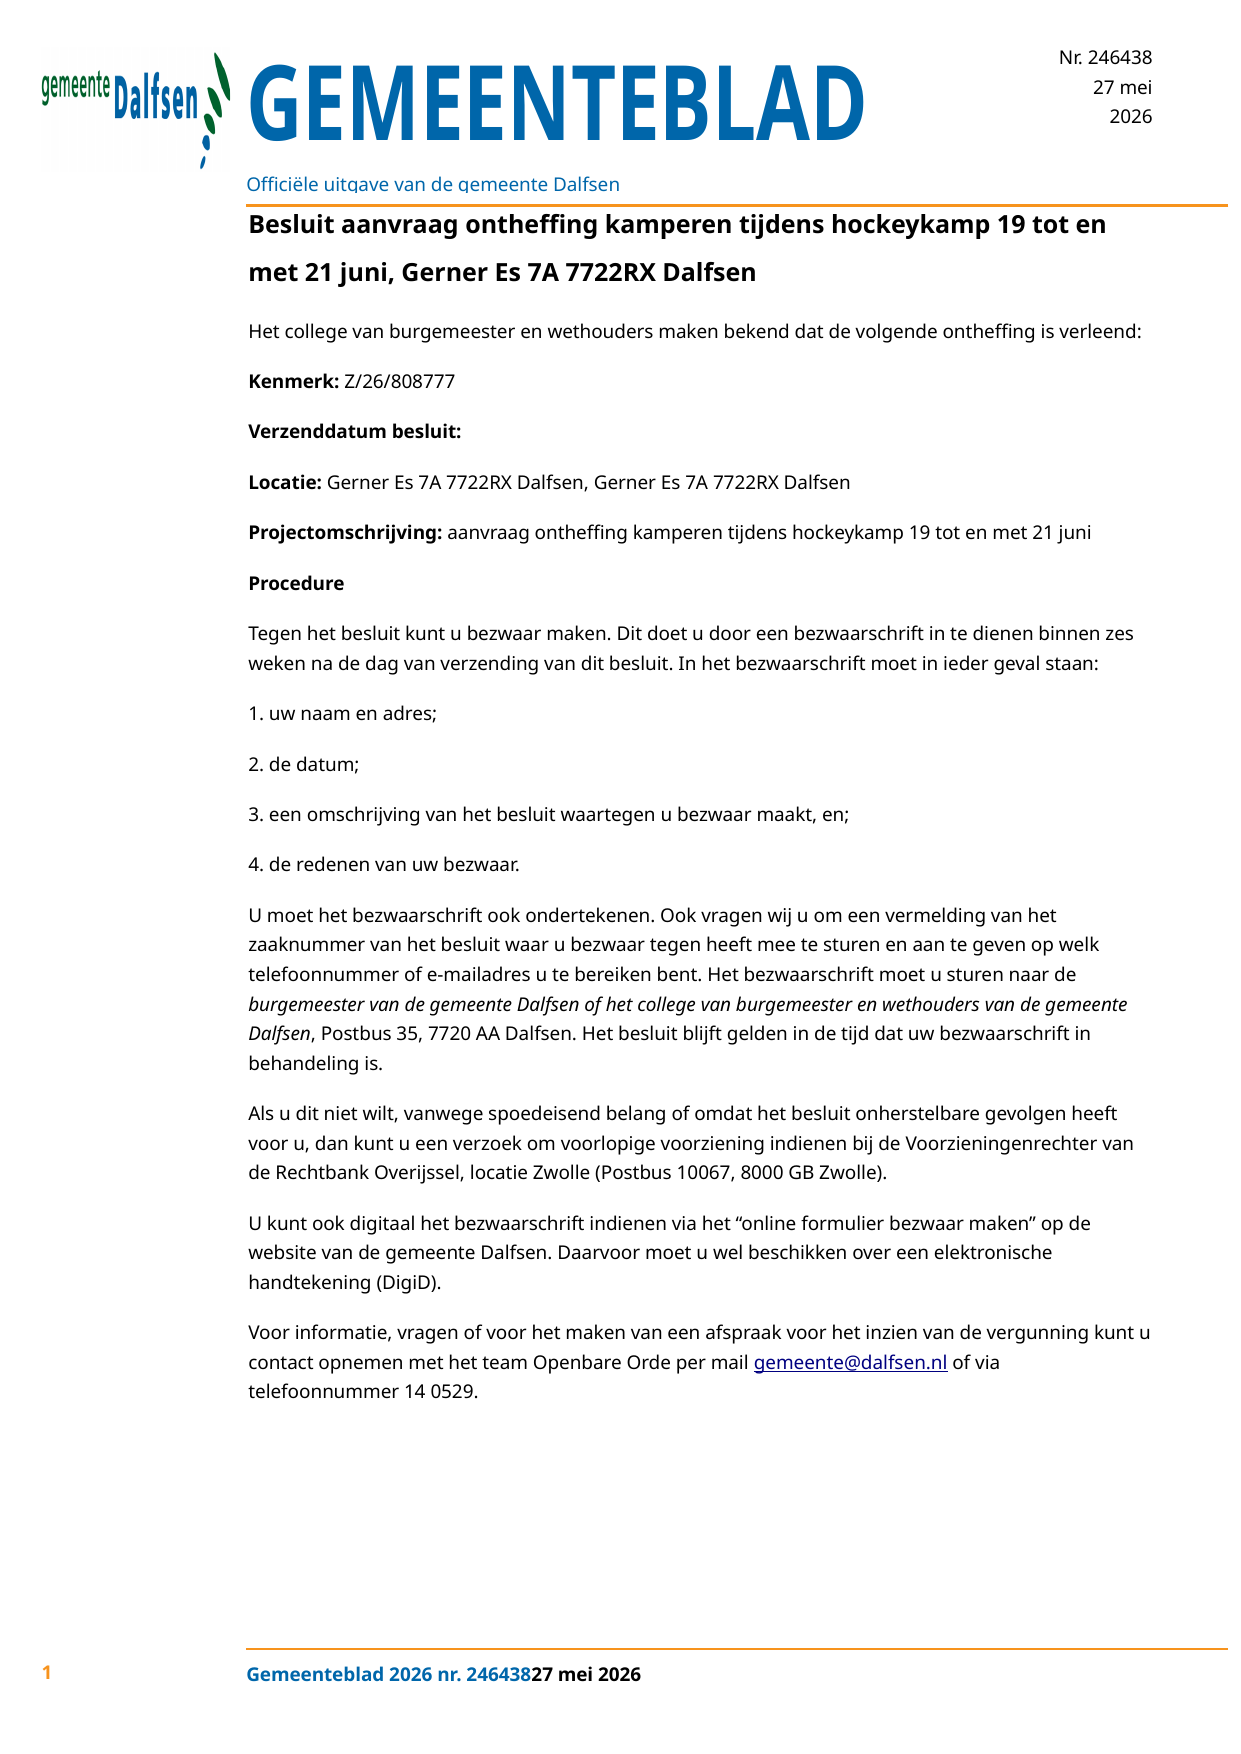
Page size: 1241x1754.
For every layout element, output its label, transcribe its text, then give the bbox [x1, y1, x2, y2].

text Kenmerk: Z/26/808777 [248, 368, 1152, 394]
text 2. de datum; [248, 751, 1152, 777]
text Procedure [248, 570, 1152, 596]
text Als u dit niet wilt, vanwege spoedeisend belang of omdat het besluit onherstelbare gevolgen heeft voor u, dan kunt u een verzoek om voorlopige voorziening indienen bij de Voorzieningenrechter van de Rechtbank Overijssel, locatie Zwolle (Postbus 10067, 8000 GB Zwolle). [248, 1100, 1152, 1185]
text Voor informatie, vragen of voor het maken van een afspraak voor het inzien van de vergunning kunt u contact opnemen met het team Openbare Orde per mail gemeente@dalfsen.nl of via telefoonnummer 14 0529. [248, 1319, 1152, 1404]
text 4. de redenen van uw bezwaar. [248, 852, 1152, 877]
text 3. een omschrijving van het besluit waartegen u bezwaar maakt, en; [248, 801, 1152, 827]
text Verzenddatum besluit: [248, 419, 1152, 444]
text Het college van burgemeester en wethouders maken bekend dat de volgende ontheffing is verleend: [248, 318, 1152, 344]
text Locatie: Gerner Es 7A 7722RX Dalfsen, Gerner Es 7A 7722RX Dalfsen [248, 469, 1152, 495]
picture [41, 47, 231, 172]
text U moet het bezwaarschrift ook ondertekenen. Ook vragen wij u om een vermelding van het zaaknummer van het besluit waar u bezwaar tegen heeft mee te sturen en aan te geven op welk telefoonnummer of e-mailadres u te bereiken bent. Het bezwaarschrift moet u sturen naar de burgemeester van de gemeente Dalfsen of het college van burgemeester en wethouders van de gemeente Dalfsen, Postbus 35, 7720 AA Dalfsen. Het besluit blijft gelden in de tijd dat uw bezwaarschrift in behandeling is. [248, 902, 1152, 1076]
text 1. uw naam en adres; [248, 700, 1152, 726]
text U kunt ook digitaal het bezwaarschrift indienen via het “online formulier bezwaar maken” op de website van de gemeente Dalfsen. Daarvoor moet u wel beschikken over een elektronische handtekening (DigiD). [248, 1210, 1152, 1295]
text Projectomschrijving: aanvraag ontheffing kamperen tijdens hockeykamp 19 tot en met 21 juni [248, 519, 1152, 545]
text Tegen het besluit kunt u bezwaar maken. Dit doet u door een bezwaarschrift in te dienen binnen zes weken na de dag van verzending van dit besluit. In het bezwaarschrift moet in ieder geval staan: [248, 620, 1152, 676]
text Besluit aanvraag ontheffing kamperen tijdens hockeykamp 19 tot en met 21 juni, Gerner Es 7A 7722RX Dalfsen [248, 207, 1152, 288]
